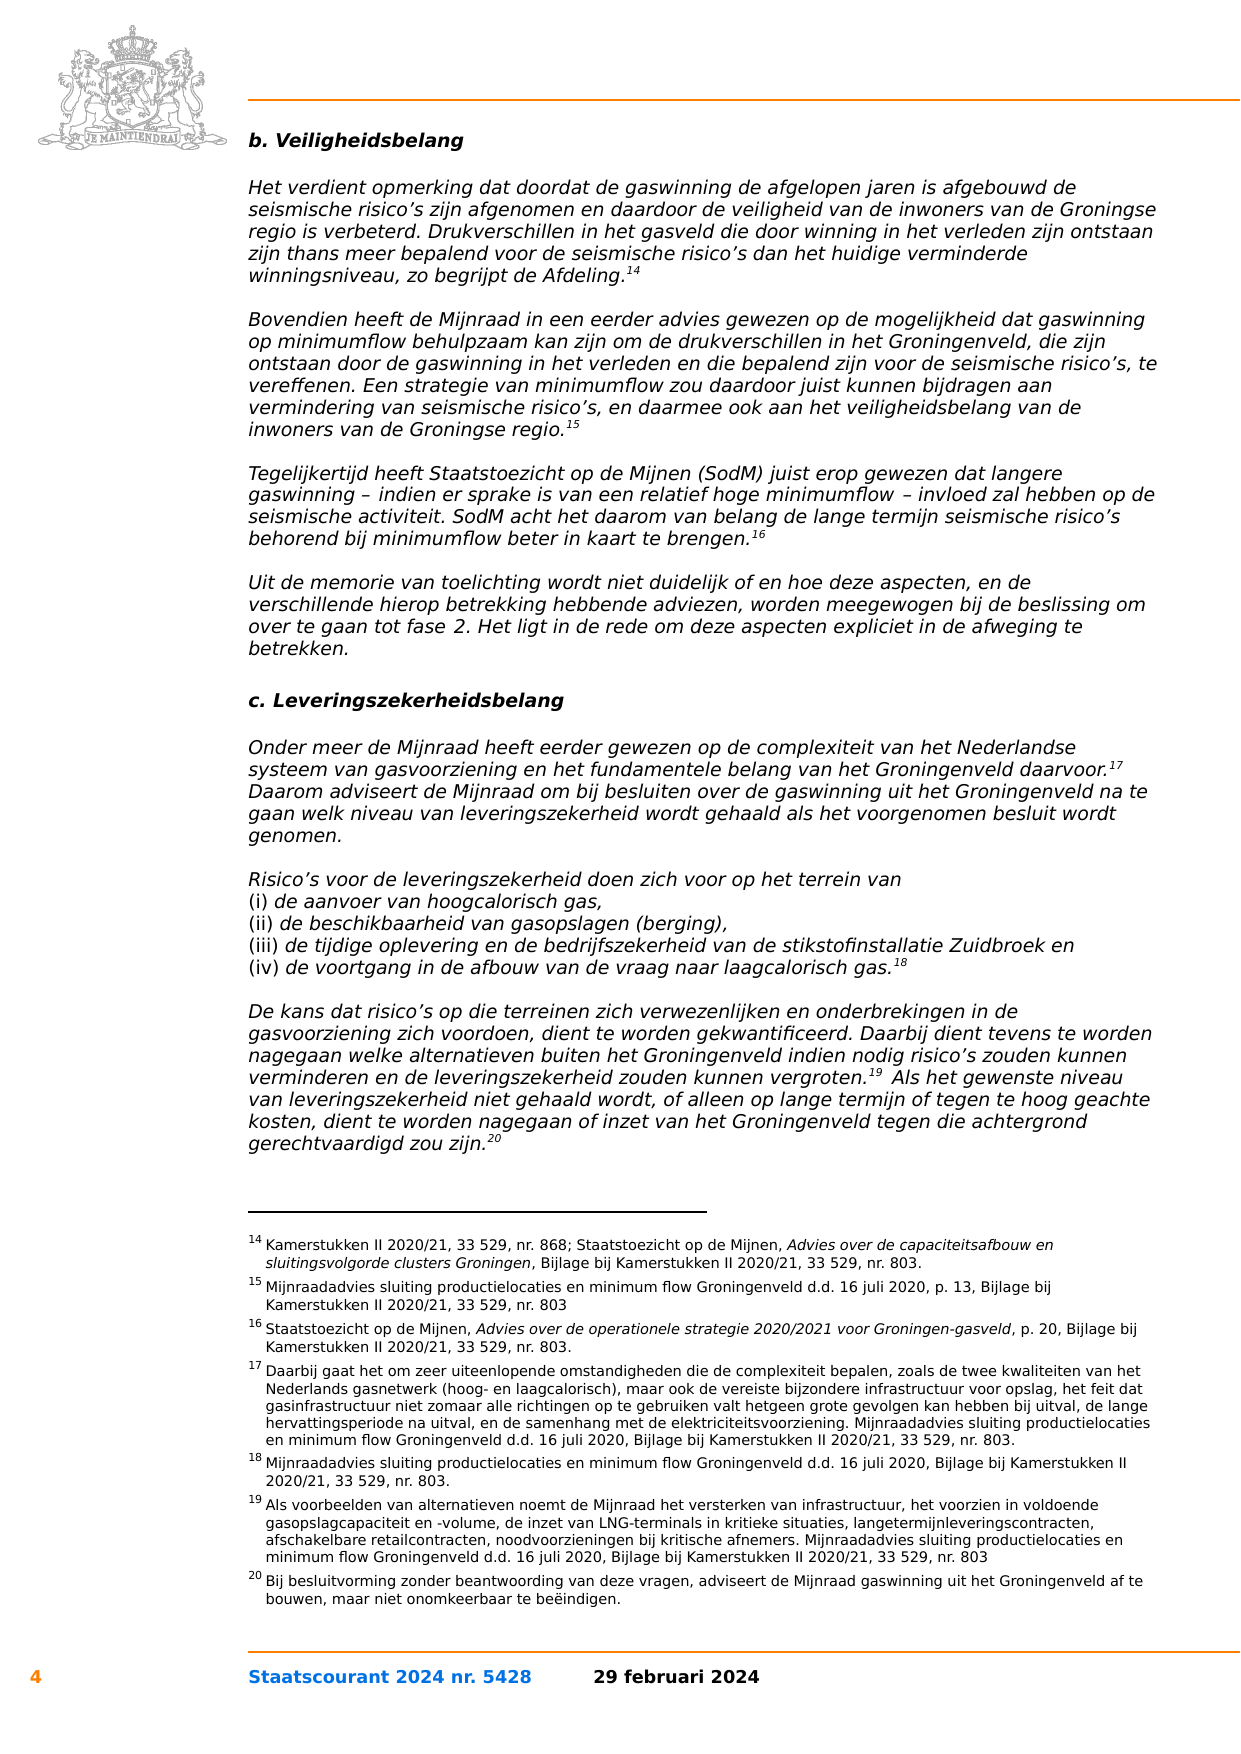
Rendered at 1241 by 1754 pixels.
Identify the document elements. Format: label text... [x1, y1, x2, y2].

text Bij besluitvorming zonder beantwoording van deze vragen, adviseert de Mijnraad gaswinning uit het Groningenveld af te bouwen, maar niet onomkeerbaar te beëindigen. [248, 1569, 1163, 1608]
subtitle c. Leveringszekerheidsbelang [248, 690, 1163, 712]
text (ii) de beschikbaarheid van gasopslagen (berging), [248, 913, 1163, 935]
text Tegelijkertijd heeft Staatstoezicht op de Mijnen (SodM) juist erop gewezen dat langere gaswinning – indien er sprake is van een relatief hoge minimumflow – invloed zal hebben op de seismische activiteit. SodM acht het daarom van belang de lange termijn seismische risico’s behorend bij minimumflow beter in kaart te brengen. [248, 462, 1163, 550]
text Risico’s voor de leveringszekerheid doen zich voor op het terrein van [248, 869, 1163, 891]
text Uit de memorie van toelichting wordt niet duidelijk of en hoe deze aspecten, en de verschillende hierop betrekking hebbende adviezen, worden meegewogen bij de beslissing om over te gaan tot fase 2. Het ligt in de rede om deze aspecten expliciet in de afweging te betrekken. [248, 572, 1163, 660]
picture [38, 25, 227, 150]
text Het verdient opmerking dat doordat de gaswinning de afgelopen jaren is afgebouwd de seismische risico’s zijn afgenomen en daardoor de veiligheid van de inwoners van de Groningse regio is verbeterd. Drukverschillen in het gasveld die door winning in het verleden zijn ontstaan zijn thans meer bepalend voor de seismische risico’s dan het huidige verminderde winningsniveau, zo begrijpt de Afdeling. [248, 177, 1163, 287]
text Onder meer de Mijnraad heeft eerder gewezen op de complexiteit van het Nederlandse systeem van gasvoorziening en het fundamentele belang van het Groningenveld daarvoor. Daarom adviseert de Mijnraad om bij besluiten over de gaswinning uit het Groningenveld na te gaan welk niveau van leveringszekerheid wordt gehaald als het voorgenomen besluit wordt genomen. [248, 737, 1163, 847]
text De kans dat risico’s op die terreinen zich verwezenlijken en onderbrekingen in de gasvoorziening zich voordoen, dient te worden gekwantificeerd. Daarbij dient tevens te worden nagegaan welke alternatieven buiten het Groningenveld indien nodig risico’s zouden kunnen verminderen en de leveringszekerheid zouden kunnen vergroten. Als het gewenste niveau van leveringszekerheid niet gehaald wordt, of alleen op lange termijn of tegen te hoog geachte kosten, dient te worden nagegaan of inzet van het Groningenveld tegen die achtergrond gerechtvaardigd zou zijn. [248, 1001, 1163, 1154]
text Als voorbeelden van alternatieven noemt de Mijnraad het versterken van infrastructuur, het voorzien in voldoende gasopslagcapaciteit en -volume, de inzet van LNG-terminals in kritieke situaties, langetermijnleveringscontracten, afschakelbare retailcontracten, noodvoorzieningen bij kritische afnemers. Mijnraadadvies sluiting productielocaties en minimum flow Groningenveld d.d. 16 juli 2020, Bijlage bij Kamerstukken II 2020/21, 33 529, nr. 803 [248, 1493, 1163, 1566]
text Mijnraadadvies sluiting productielocaties en minimum flow Groningenveld d.d. 16 juli 2020, p. 13, Bijlage bij Kamerstukken II 2020/21, 33 529, nr. 803 [248, 1275, 1163, 1314]
text (iii) de tijdige oplevering en de bedrijfszekerheid van de stikstofinstallatie Zuidbroek en [248, 935, 1163, 957]
text Mijnraadadvies sluiting productielocaties en minimum flow Groningenveld d.d. 16 juli 2020, Bijlage bij Kamerstukken II 2020/21, 33 529, nr. 803. [248, 1451, 1163, 1490]
text (i) de aanvoer van hoogcalorisch gas, [248, 891, 1163, 913]
text (iv) de voortgang in de afbouw van de vraag naar laagcalorisch gas. [248, 957, 1163, 979]
text Bovendien heeft de Mijnraad in een eerder advies gewezen op de mogelijkheid dat gaswinning op minimumflow behulpzaam kan zijn om de drukverschillen in het Groningenveld, die zijn ontstaan door de gaswinning in het verleden en die bepalend zijn voor de seismische risico’s, te vereffenen. Een strategie van minimumflow zou daardoor juist kunnen bijdragen aan vermindering van seismische risico’s, en daarmee ook aan het veiligheidsbelang van de inwoners van de Groningse regio. [248, 309, 1163, 441]
text Daarbij gaat het om zeer uiteenlopende omstandigheden die de complexiteit bepalen, zoals de twee kwaliteiten van het Nederlands gasnetwerk (hoog- en laagcalorisch), maar ook de vereiste bijzondere infrastructuur voor opslag, het feit dat gasinfrastructuur niet zomaar alle richtingen op te gebruiken valt hetgeen grote gevolgen kan hebben bij uitval, de lange hervattingsperiode na uitval, en de samenhang met de elektriciteitsvoorziening. Mijnraadadvies sluiting productielocaties en minimum flow Groningenveld d.d. 16 juli 2020, Bijlage bij Kamerstukken II 2020/21, 33 529, nr. 803. [248, 1359, 1163, 1448]
text Kamerstukken II 2020/21, 33 529, nr. 868; Staatstoezicht op de Mijnen, Advies over de capaciteitsafbouw en sluitingsvolgorde clusters Groningen, Bijlage bij Kamerstukken II 2020/21, 33 529, nr. 803. [248, 1233, 1163, 1272]
text Staatstoezicht op de Mijnen, Advies over de operationele strategie 2020/2021 voor Groningen-gasveld, p. 20, Bijlage bij Kamerstukken II 2020/21, 33 529, nr. 803. [248, 1317, 1163, 1356]
subtitle b. Veiligheidsbelang [248, 130, 1163, 152]
